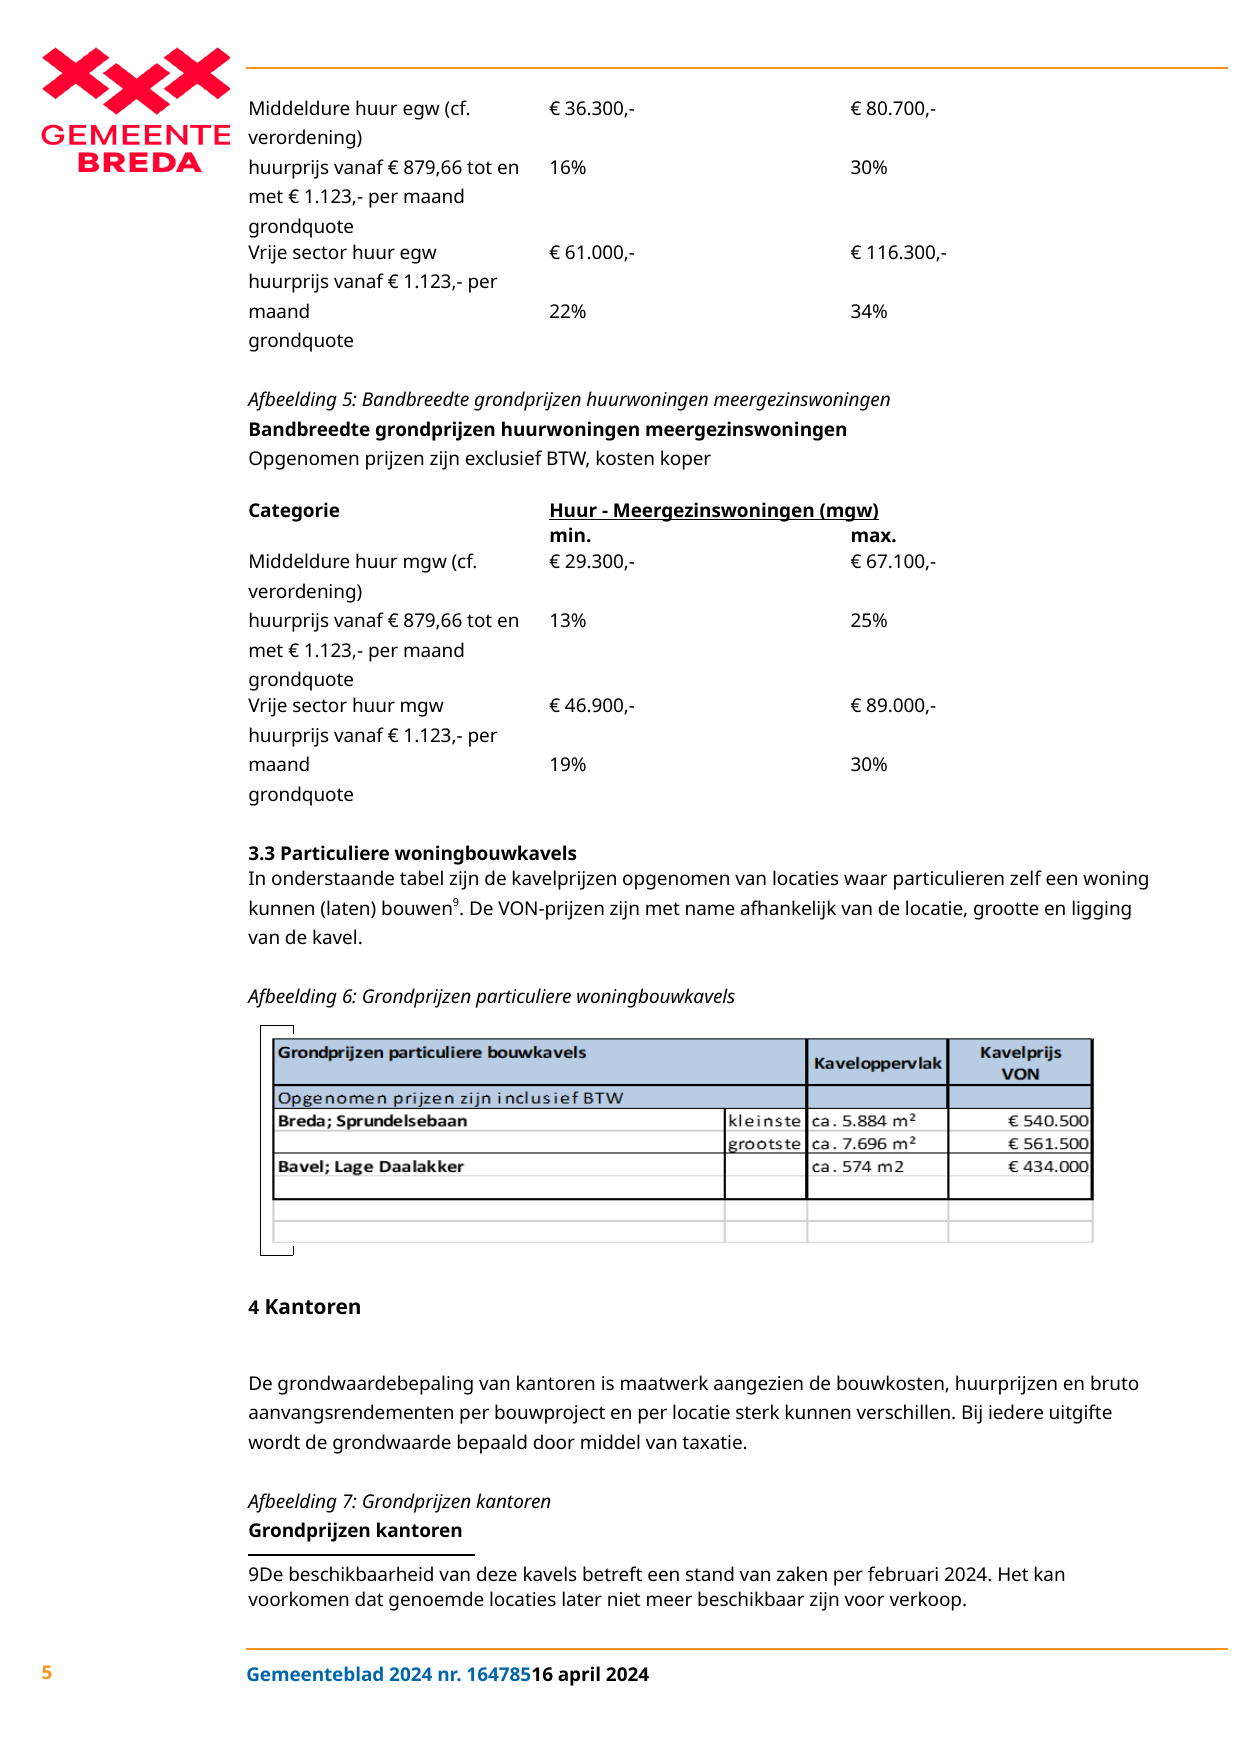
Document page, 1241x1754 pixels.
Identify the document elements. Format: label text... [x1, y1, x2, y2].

table_cell Huur - Meergezinswoningen (mgw) [549, 497, 1152, 523]
table_cell € 116.300,- 34% [850, 239, 1152, 353]
table_cell Vrije sector huur egw huurprijs vanaf € 1.123,- per maand grondquote [248, 239, 549, 353]
picture [41, 47, 231, 172]
table_cell € 67.100,- 25% [850, 548, 1152, 692]
text Afbeelding 6: Grondprijzen particuliere woningbouwkavels [248, 984, 1152, 1009]
table_cell [248, 471, 1152, 497]
table_cell Categorie [248, 497, 549, 523]
table_cell Vrije sector huur mgw huurprijs vanaf € 1.123,- per maand grondquote [248, 693, 549, 807]
text In onderstaande tabel zijn de kavelprijzen opgenomen van locaties waar particulieren zelf een woning kunnen (laten) bouwen. De VON-prijzen zijn met name afhankelijk van de locatie, grootte en ligging van de kavel. [248, 865, 1152, 950]
table_cell max. [850, 523, 1152, 548]
table_cell Middeldure huur mgw (cf. verordening) huurprijs vanaf € 879,66 tot en met € 1.123,- per maand grondquote [248, 548, 549, 692]
text De grondwaardebepaling van kantoren is maatwerk aangezien de bouwkosten, huurprijzen en bruto aanvangsrendementen per bouwproject en per locatie sterk kunnen verschillen. Bij iedere uitgifte wordt de grondwaarde bepaald door middel van taxatie. [248, 1370, 1152, 1454]
table_cell min. [549, 523, 850, 548]
table_cell € 36.300,- 16% [549, 95, 850, 239]
table_cell € 61.000,- 22% [549, 239, 850, 353]
text 3.3 Particuliere woningbouwkavels [248, 840, 1152, 865]
table_cell € 80.700,- 30% [850, 95, 1152, 239]
text Afbeelding 7: Grondprijzen kantoren [248, 1488, 1152, 1514]
table_cell € 89.000,- 30% [850, 693, 1152, 807]
text De beschikbaarheid van deze kavels betreft een stand van zaken per februari 2024. Het kan voorkomen dat genoemde locaties later niet meer beschikbaar zijn voor verkoop. [248, 1561, 1152, 1612]
table_header Bandbreedte grondprijzen huurwoningen meergezinswoningen Opgenomen prijzen zijn exclusief BTW, kosten koper [248, 416, 1152, 471]
table_header Grondprijzen kantoren [248, 1518, 1152, 1543]
text 4 Kantoren [248, 1292, 1152, 1320]
table_cell € 46.900,- 19% [549, 693, 850, 807]
picture [268, 1034, 1096, 1246]
table_cell [248, 523, 549, 548]
text Afbeelding 5: Bandbreedte grondprijzen huurwoningen meergezinswoningen [248, 386, 1152, 412]
table_cell Middeldure huur egw (cf. verordening) huurprijs vanaf € 879,66 tot en met € 1.123,- per maand grondquote [248, 95, 549, 239]
table_cell € 29.300,- 13% [549, 548, 850, 692]
